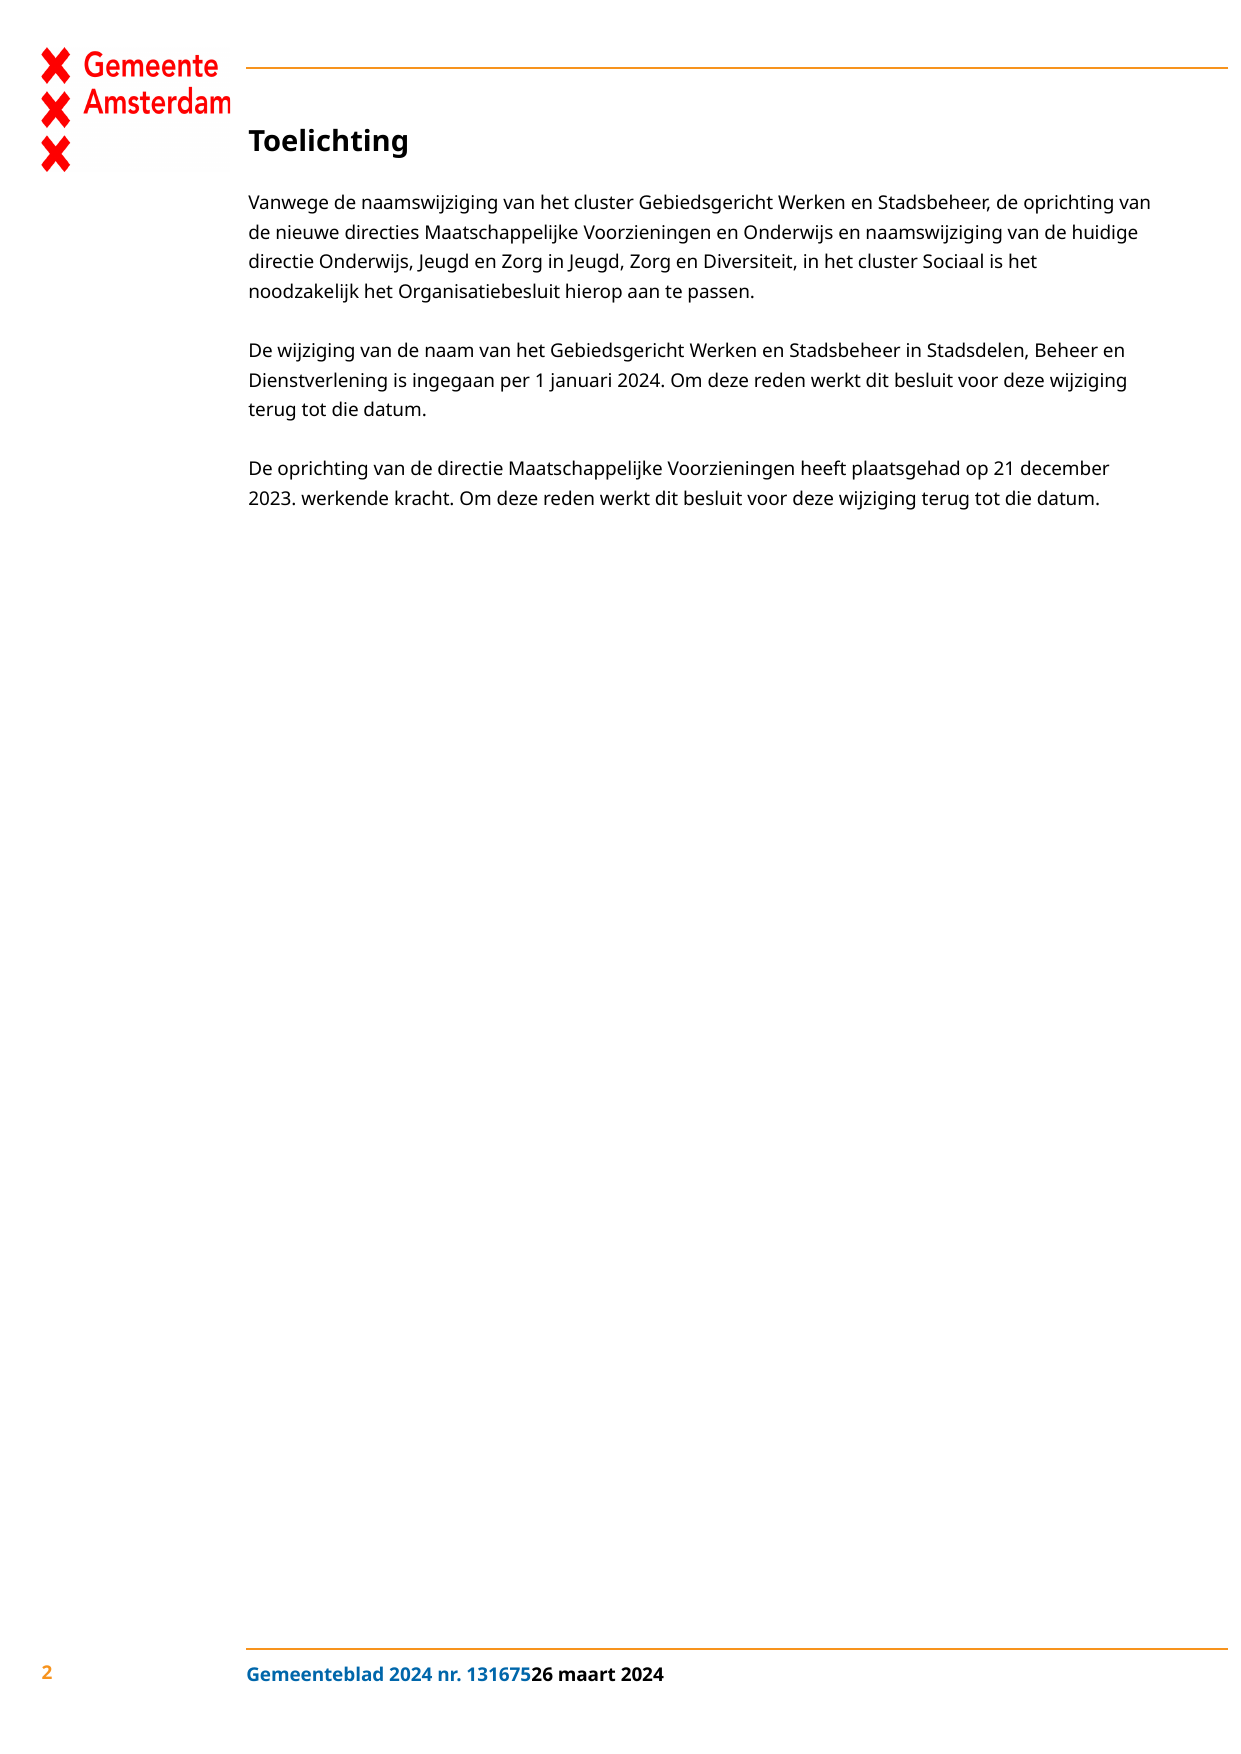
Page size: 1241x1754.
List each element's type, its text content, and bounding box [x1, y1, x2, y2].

picture [41, 47, 231, 172]
text De oprichting van de directie Maatschappelijke Voorzieningen heeft plaatsgehad op 21 december 2023. werkende kracht. Om deze reden werkt dit besluit voor deze wijziging terug tot die datum. [248, 456, 1152, 511]
text Toelichting [248, 121, 1152, 160]
text De wijziging van de naam van het Gebiedsgericht Werken en Stadsbeheer in Stadsdelen, Beheer en Dienstverlening is ingegaan per 1 januari 2024. Om deze reden werkt dit besluit voor deze wijziging terug tot die datum. [248, 337, 1152, 422]
text Vanwege de naamswijziging van het cluster Gebiedsgericht Werken en Stadsbeheer, de oprichting van de nieuwe directies Maatschappelijke Voorzieningen en Onderwijs en naamswijziging van de huidige directie Onderwijs, Jeugd en Zorg in Jeugd, Zorg en Diversiteit, in het cluster Sociaal is het noodzakelijk het Organisatiebesluit hierop aan te passen. [248, 189, 1152, 304]
